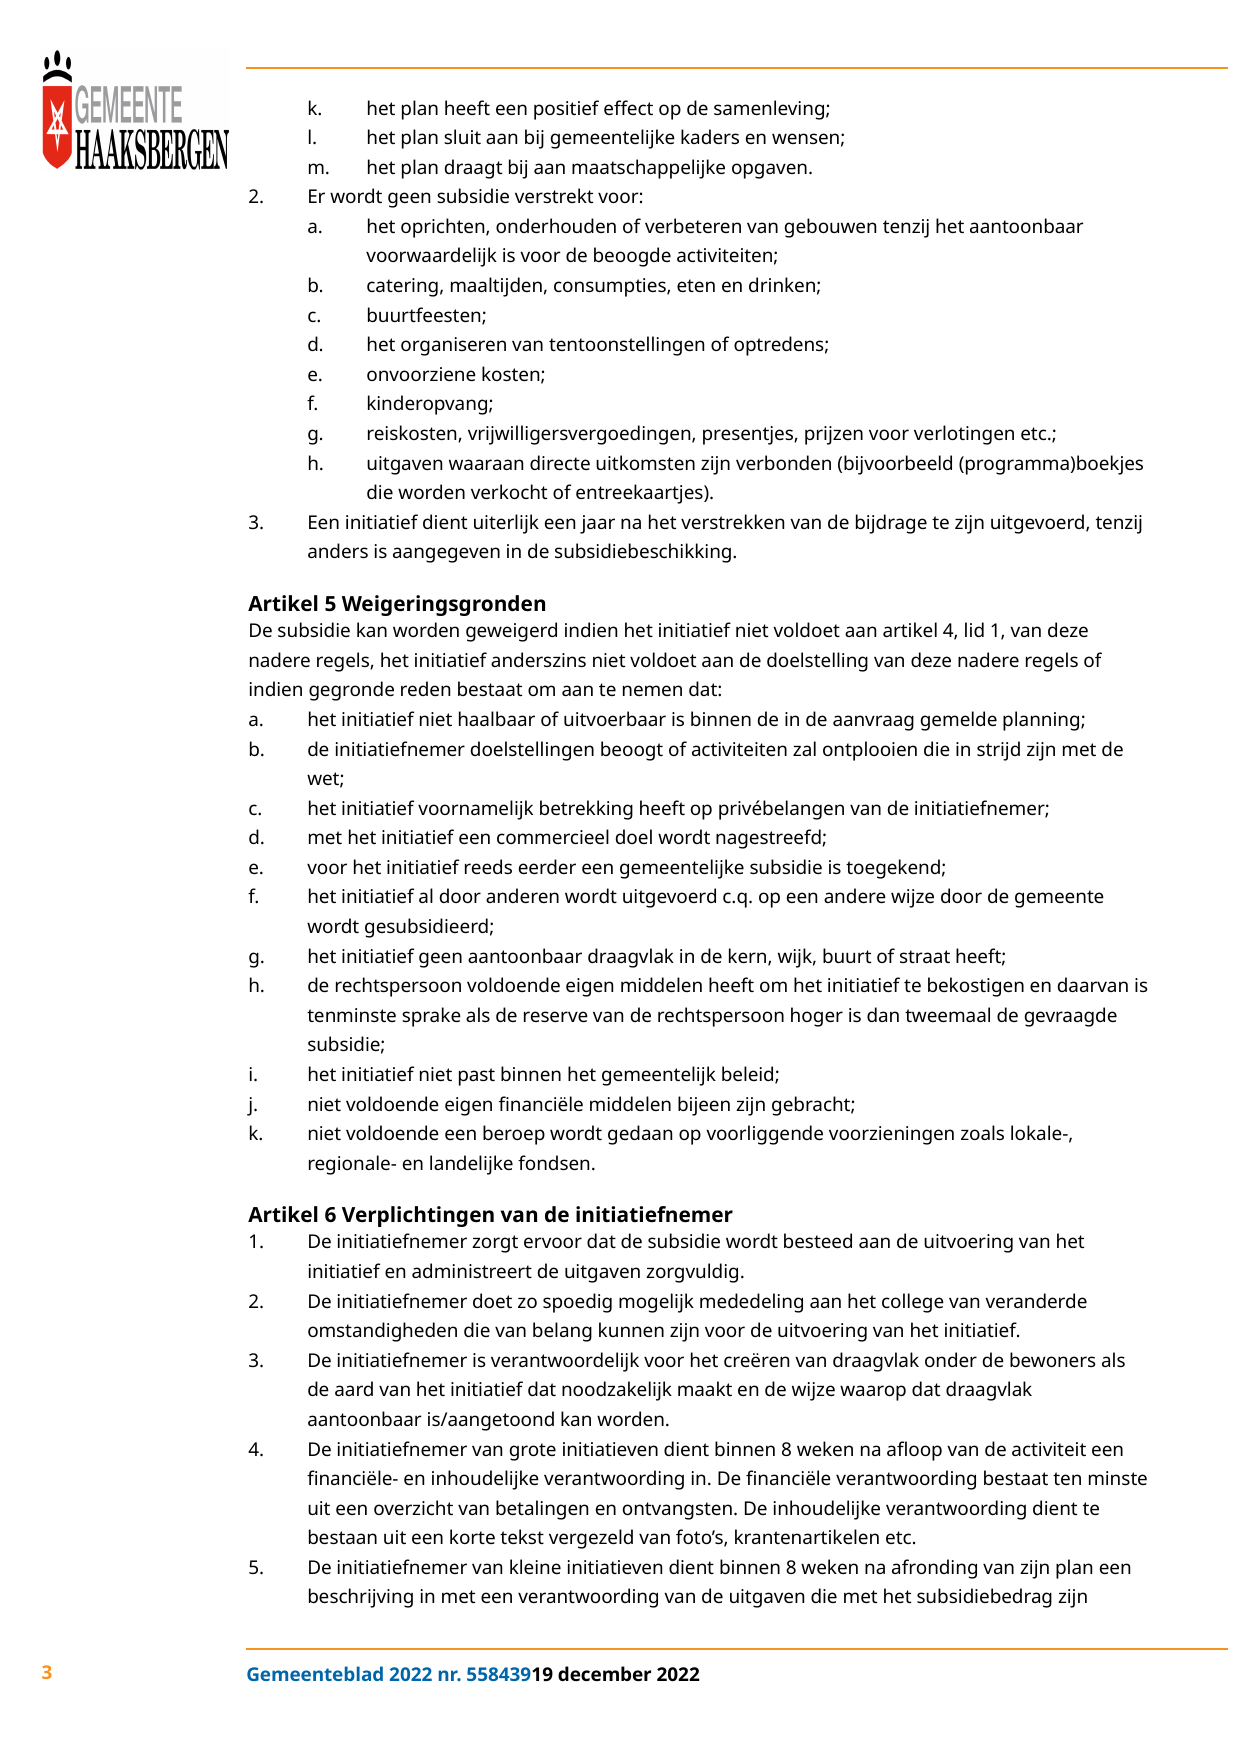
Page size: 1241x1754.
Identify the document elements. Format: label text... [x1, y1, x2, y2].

list het initiatief geen aantoonbaar draagvlak in de kern, wijk, buurt of straat heeft; [248, 943, 1152, 968]
list het plan draagt bij aan maatschappelijke opgaven. [307, 154, 1152, 180]
list de initiatiefnemer doelstellingen beoogt of activiteiten zal ontplooien die in strijd zijn met de wet; [248, 736, 1152, 791]
list Er wordt geen subsidie verstrekt voor: [248, 183, 1152, 209]
list buurtfeesten; [307, 302, 1152, 328]
list het plan sluit aan bij gemeentelijke kaders en wensen; [307, 124, 1152, 150]
list het organiseren van tentoonstellingen of optredens; [307, 331, 1152, 357]
picture [41, 47, 231, 172]
list Een initiatief dient uiterlijk een jaar na het verstrekken van de bijdrage te zijn uitgevoerd, tenzij anders is aangegeven in de subsidiebeschikking. [248, 509, 1152, 564]
list voor het initiatief reeds eerder een gemeentelijke subsidie is toegekend; [248, 854, 1152, 880]
list de rechtspersoon voldoende eigen middelen heeft om het initiatief te bekostigen en daarvan is tenminste sprake als de reserve van de rechtspersoon hoger is dan tweemaal de gevraagde subsidie; [248, 972, 1152, 1057]
list het initiatief niet past binnen het gemeentelijk beleid; [248, 1061, 1152, 1087]
text De subsidie kan worden geweigerd indien het initiatief niet voldoet aan artikel 4, lid 1, van deze nadere regels, het initiatief anderszins niet voldoet aan de doelstelling van deze nadere regels of indien gegronde reden bestaat om aan te nemen dat: [248, 617, 1152, 702]
text Artikel 5 Weigeringsgronden [248, 589, 1152, 617]
list met het initiatief een commercieel doel wordt nagestreefd; [248, 824, 1152, 850]
list catering, maaltijden, consumpties, eten en drinken; [307, 272, 1152, 298]
list reiskosten, vrijwilligersvergoedingen, presentjes, prijzen voor verlotingen etc.; [307, 420, 1152, 446]
list De initiatiefnemer van kleine initiatieven dient binnen 8 weken na afronding van zijn plan een beschrijving in met een verantwoording van de uitgaven die met het subsidiebedrag zijn [248, 1554, 1152, 1609]
list kinderopvang; [307, 391, 1152, 416]
list onvoorziene kosten; [307, 361, 1152, 387]
list uitgaven waaraan directe uitkomsten zijn verbonden (bijvoorbeeld (programma)boekjes die worden verkocht of entreekaartjes). [307, 450, 1152, 505]
list het plan heeft een positief effect op de samenleving; [307, 95, 1152, 121]
list het initiatief niet haalbaar of uitvoerbaar is binnen de in de aanvraag gemelde planning; [248, 706, 1152, 732]
list De initiatiefnemer zorgt ervoor dat de subsidie wordt besteed aan de uitvoering van het initiatief en administreert de uitgaven zorgvuldig. [248, 1229, 1152, 1284]
list het initiatief al door anderen wordt uitgevoerd c.q. op een andere wijze door de gemeente wordt gesubsidieerd; [248, 884, 1152, 939]
list het initiatief voornamelijk betrekking heeft op privébelangen van de initiatiefnemer; [248, 795, 1152, 821]
list De initiatiefnemer doet zo spoedig mogelijk mededeling aan het college van veranderde omstandigheden die van belang kunnen zijn voor de uitvoering van het initiatief. [248, 1288, 1152, 1343]
list niet voldoende eigen financiële middelen bijeen zijn gebracht; [248, 1091, 1152, 1116]
text Artikel 6 Verplichtingen van de initiatiefnemer [248, 1200, 1152, 1229]
list niet voldoende een beroep wordt gedaan op voorliggende voorzieningen zoals lokale-, regionale- en landelijke fondsen. [248, 1120, 1152, 1176]
list De initiatiefnemer is verantwoordelijk voor het creëren van draagvlak onder de bewoners als de aard van het initiatief dat noodzakelijk maakt en de wijze waarop dat draagvlak aantoonbaar is/aangetoond kan worden. [248, 1347, 1152, 1432]
list De initiatiefnemer van grote initiatieven dient binnen 8 weken na afloop van de activiteit een financiële- en inhoudelijke verantwoording in. De financiële verantwoording bestaat ten minste uit een overzicht van betalingen en ontvangsten. De inhoudelijke verantwoording dient te bestaan uit een korte tekst vergezeld van foto’s, krantenartikelen etc. [248, 1436, 1152, 1550]
list het oprichten, onderhouden of verbeteren van gebouwen tenzij het aantoonbaar voorwaardelijk is voor de beoogde activiteiten; [307, 213, 1152, 268]
